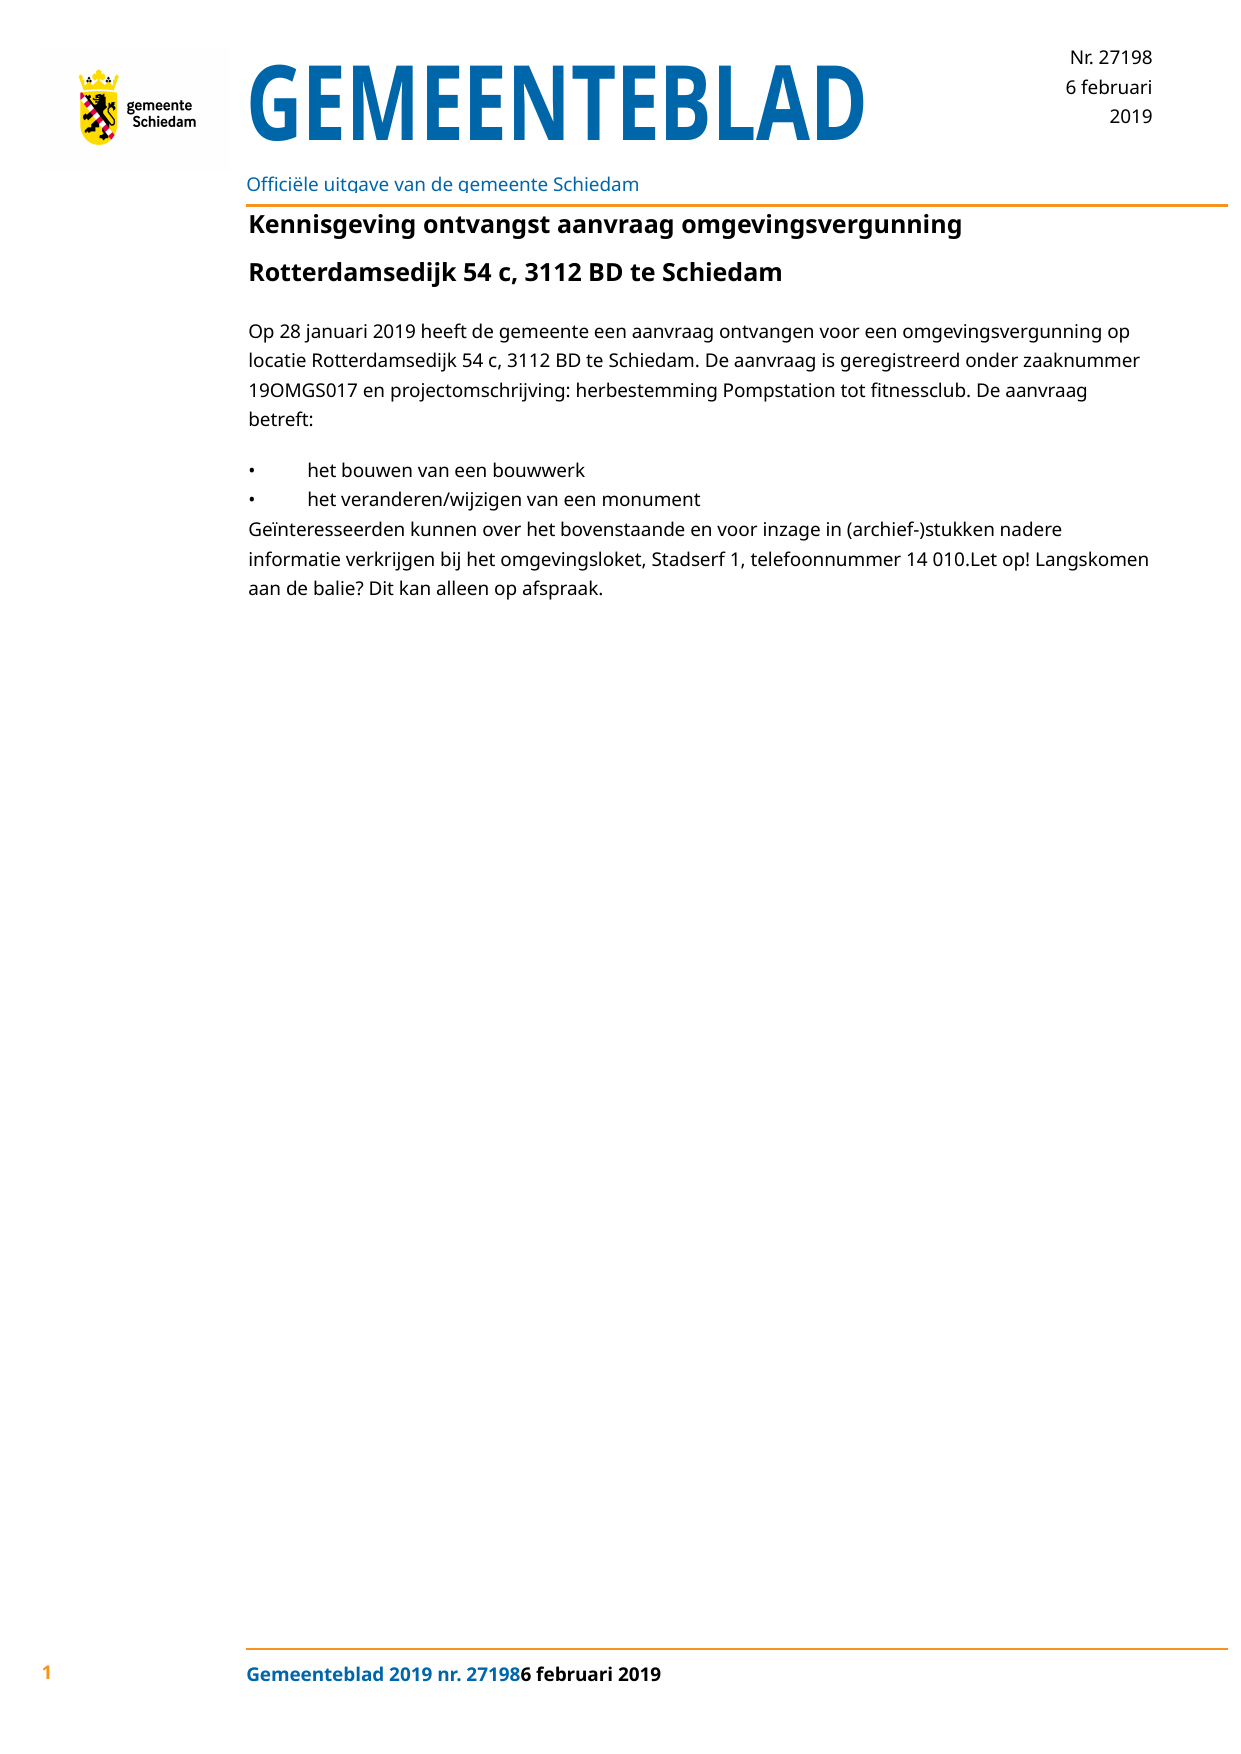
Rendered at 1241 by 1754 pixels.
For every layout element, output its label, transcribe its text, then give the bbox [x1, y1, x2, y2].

list het veranderen/wijzigen van een monument [248, 487, 1152, 512]
text Geïnteresseerden kunnen over het bovenstaande en voor inzage in (archief-)stukken nadere informatie verkrijgen bij het omgevingsloket, Stadserf 1, telefoonnummer 14 010.Let op! Langskomen aan de balie? Dit kan alleen op afspraak. [248, 516, 1152, 601]
list het bouwen van een bouwwerk [248, 457, 1152, 483]
picture [41, 47, 231, 172]
text Kennisgeving ontvangst aanvraag omgevingsvergunning Rotterdamsedijk 54 c, 3112 BD te Schiedam [248, 207, 1152, 288]
text Op 28 januari 2019 heeft de gemeente een aanvraag ontvangen voor een omgevingsvergunning op locatie Rotterdamsedijk 54 c, 3112 BD te Schiedam. De aanvraag is geregistreerd onder zaaknummer 19OMGS017 en projectomschrijving: herbestemming Pompstation tot fitnessclub. De aanvraag betreft: [248, 318, 1152, 432]
